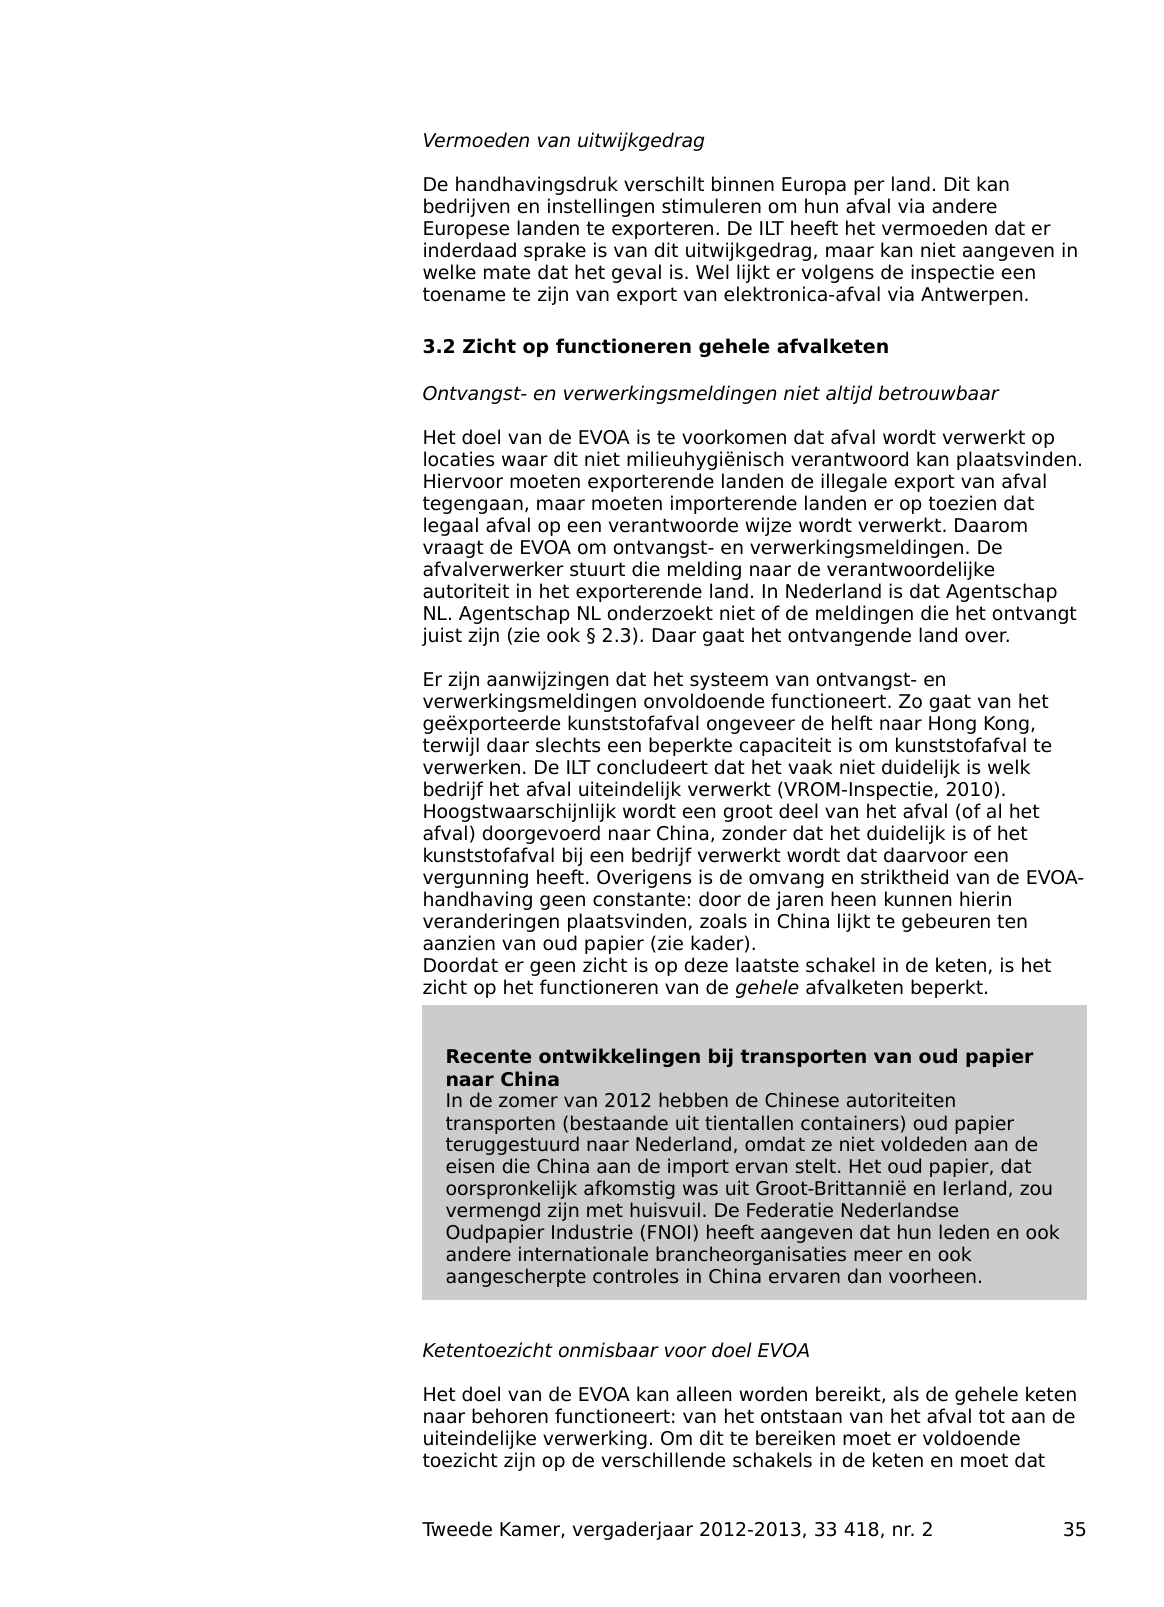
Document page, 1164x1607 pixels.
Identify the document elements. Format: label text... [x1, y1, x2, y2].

text Er zijn aanwijzingen dat het systeem van ontvangst- en verwerkingsmeldingen onvoldoende functioneert. Zo gaat van het geëxporteerde kunststofafval ongeveer de helft naar Hong Kong, terwijl daar slechts een beperkte capaciteit is om kunststofafval te verwerken. De ILT concludeert dat het vaak niet duidelijk is welk bedrijf het afval uiteindelijk verwerkt (VROM-Inspectie, 2010). Hoogstwaarschijnlijk wordt een groot deel van het afval (of al het afval) doorgevoerd naar China, zonder dat het duidelijk is of het kunststofafval bij een bedrijf verwerkt wordt dat daarvoor een vergunning heeft. Overigens is de omvang en striktheid van de EVOA-handhaving geen constante: door de jaren heen kunnen hierin veranderingen plaatsvinden, zoals in China lijkt te gebeuren ten aanzien van oud papier (zie kader). [422, 669, 1087, 955]
text De handhavingsdruk verschilt binnen Europa per land. Dit kan bedrijven en instellingen stimuleren om hun afval via andere Europese landen te exporteren. De ILT heeft het vermoeden dat er inderdaad sprake is van dit uitwijkgedrag, maar kan niet aangeven in welke mate dat het geval is. Wel lijkt er volgens de inspectie een toename te zijn van export van elektronica-afval via Antwerpen. [422, 174, 1087, 306]
subtitle Ketentoezicht onmisbaar voor doel EVOA [422, 1340, 1087, 1362]
subtitle Ontvangst- en verwerkingsmeldingen niet altijd betrouwbaar [422, 383, 1087, 405]
text Doordat er geen zicht is op deze laatste schakel in de keten, is het zicht op het functioneren van de gehele afvalketen beperkt. [422, 955, 1087, 999]
text Het doel van de EVOA kan alleen worden bereikt, als de gehele keten naar behoren functioneert: van het ontstaan van het afval tot aan de uiteindelijke verwerking. Om dit te bereiken moet er voldoende toezicht zijn op de verschillende schakels in de keten en moet dat [422, 1384, 1087, 1472]
text Het doel van de EVOA is te voorkomen dat afval wordt verwerkt op locaties waar dit niet milieuhygiënisch verantwoord kan plaatsvinden. Hiervoor moeten exporterende landen de illegale export van afval tegengaan, maar moeten importerende landen er op toezien dat legaal afval op een verantwoorde wijze wordt verwerkt. Daarom vraagt de EVOA om ontvangst- en verwerkingsmeldingen. De afvalverwerker stuurt die melding naar de verantwoordelijke autoriteit in het exporterende land. In Nederland is dat Agentschap NL. Agentschap NL onderzoekt niet of de meldingen die het ontvangt juist zijn (zie ook § 2.3). Daar gaat het ontvangende land over. [422, 427, 1087, 647]
subtitle 3.2 Zicht op functioneren gehele afvalketen [422, 336, 1087, 358]
table_header Recente ontwikkelingen bij transporten van oud papier naar China In de zomer van 2012 hebben de Chinese autoriteiten transporten (bestaande uit tientallen containers) oud papier teruggestuurd naar Nederland, omdat ze niet voldeden aan de eisen die China aan de import ervan stelt. Het oud papier, dat oorspronkelijk afkomstig was uit Groot-Brittannië en Ierland, zou vermengd zijn met huisvuil. De Federatie Nederlandse Oudpapier Industrie (FNOI) heeft aangeven dat hun leden en ook andere internationale brancheorganisaties meer en ook aangescherpte controles in China ervaren dan voorheen. [422, 1005, 1087, 1300]
subtitle Vermoeden van uitwijkgedrag [422, 130, 1087, 152]
